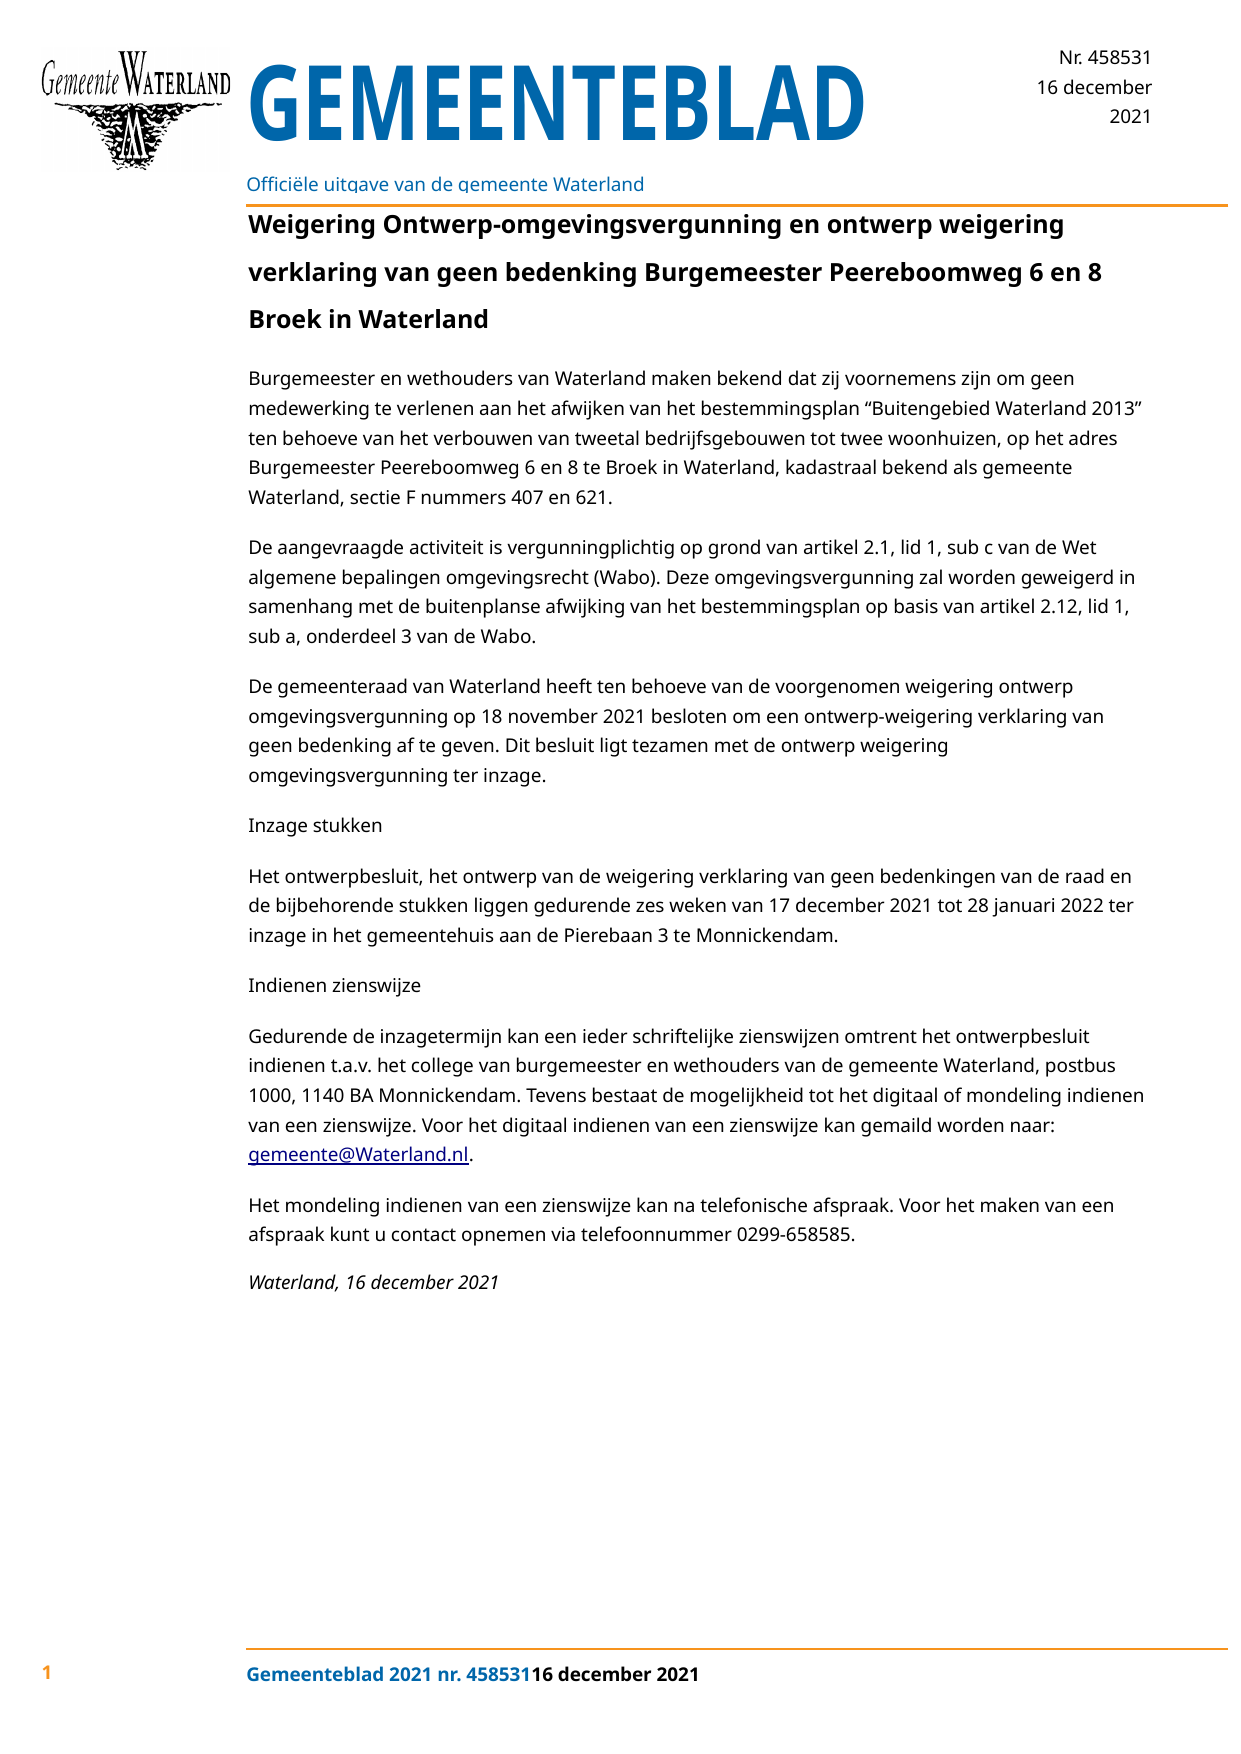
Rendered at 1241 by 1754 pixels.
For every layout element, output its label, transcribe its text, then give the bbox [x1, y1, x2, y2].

text Indienen zienswijze [248, 973, 1152, 998]
text Gedurende de inzagetermijn kan een ieder schriftelijke zienswijzen omtrent het ontwerpbesluit indienen t.a.v. het college van burgemeester en wethouders van de gemeente Waterland, postbus 1000, 1140 BA Monnickendam. Tevens bestaat de mogelijkheid tot het digitaal of mondeling indienen van een zienswijze. Voor het digitaal indienen van een zienswijze kan gemaild worden naar: gemeente@Waterland.nl. [248, 1023, 1152, 1167]
text Het ontwerpbesluit, het ontwerp van de weigering verklaring van geen bedenkingen van de raad en de bijbehorende stukken liggen gedurende zes weken van 17 december 2021 tot 28 januari 2022 ter inzage in het gemeentehuis aan de Pierebaan 3 te Monnickendam. [248, 863, 1152, 948]
text Waterland, 16 december 2021 [248, 1269, 1152, 1295]
picture [41, 47, 231, 172]
text Inzage stukken [248, 813, 1152, 838]
text Burgemeester en wethouders van Waterland maken bekend dat zij voornemens zijn om geen medewerking te verlenen aan het afwijken van het bestemmingsplan “Buitengebied Waterland 2013” ten behoeve van het verbouwen van tweetal bedrijfsgebouwen tot twee woonhuizen, op het adres Burgemeester Peereboomweg 6 en 8 te Broek in Waterland, kadastraal bekend als gemeente Waterland, sectie F nummers 407 en 621. [248, 366, 1152, 509]
text Weigering Ontwerp-omgevingsvergunning en ontwerp weigering verklaring van geen bedenking Burgemeester Peereboomweg 6 en 8 Broek in Waterland [248, 207, 1152, 336]
text De gemeenteraad van Waterland heeft ten behoeve van de voorgenomen weigering ontwerp omgevingsvergunning op 18 november 2021 besloten om een ontwerp-weigering verklaring van geen bedenking af te geven. Dit besluit ligt tezamen met de ontwerp weigering omgevingsvergunning ter inzage. [248, 673, 1152, 788]
text De aangevraagde activiteit is vergunningplichtig op grond van artikel 2.1, lid 1, sub c van de Wet algemene bepalingen omgevingsrecht (Wabo). Deze omgevingsvergunning zal worden geweigerd in samenhang met de buitenplanse afwijking van het bestemmingsplan op basis van artikel 2.12, lid 1, sub a, onderdeel 3 van de Wabo. [248, 534, 1152, 649]
text Het mondeling indienen van een zienswijze kan na telefonische afspraak. Voor het maken van een afspraak kunt u contact opnemen via telefoonnummer 0299-658585. [248, 1192, 1152, 1247]
